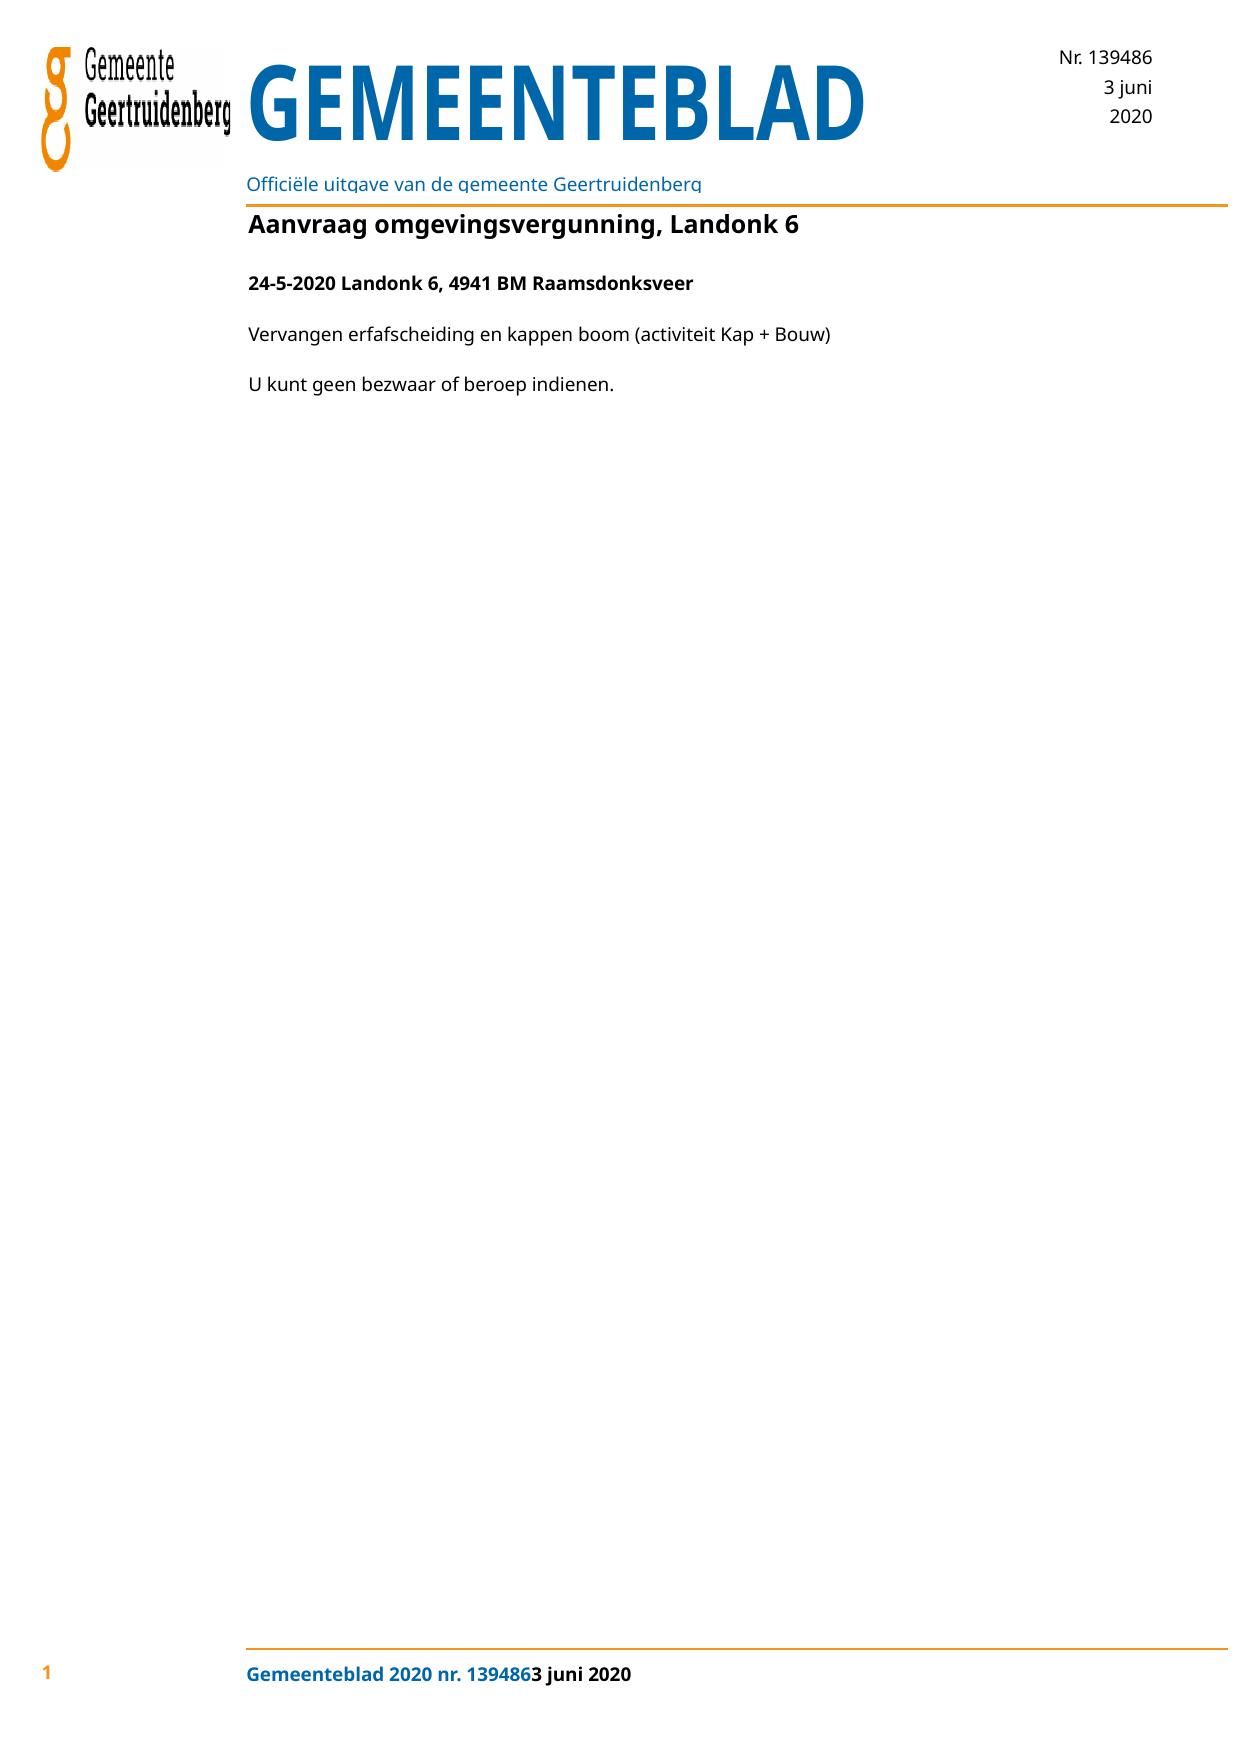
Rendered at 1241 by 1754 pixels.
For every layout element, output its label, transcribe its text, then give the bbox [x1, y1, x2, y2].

picture [41, 47, 231, 172]
text Vervangen erfafscheiding en kappen boom (activiteit Kap + Bouw) [248, 321, 1152, 346]
text U kunt geen bezwaar of beroep indienen. [248, 371, 1152, 397]
text Aanvraag omgevingsvergunning, Landonk 6 [248, 207, 1152, 241]
text 24-5-2020 Landonk 6, 4941 BM Raamsdonksveer [248, 270, 1152, 296]
